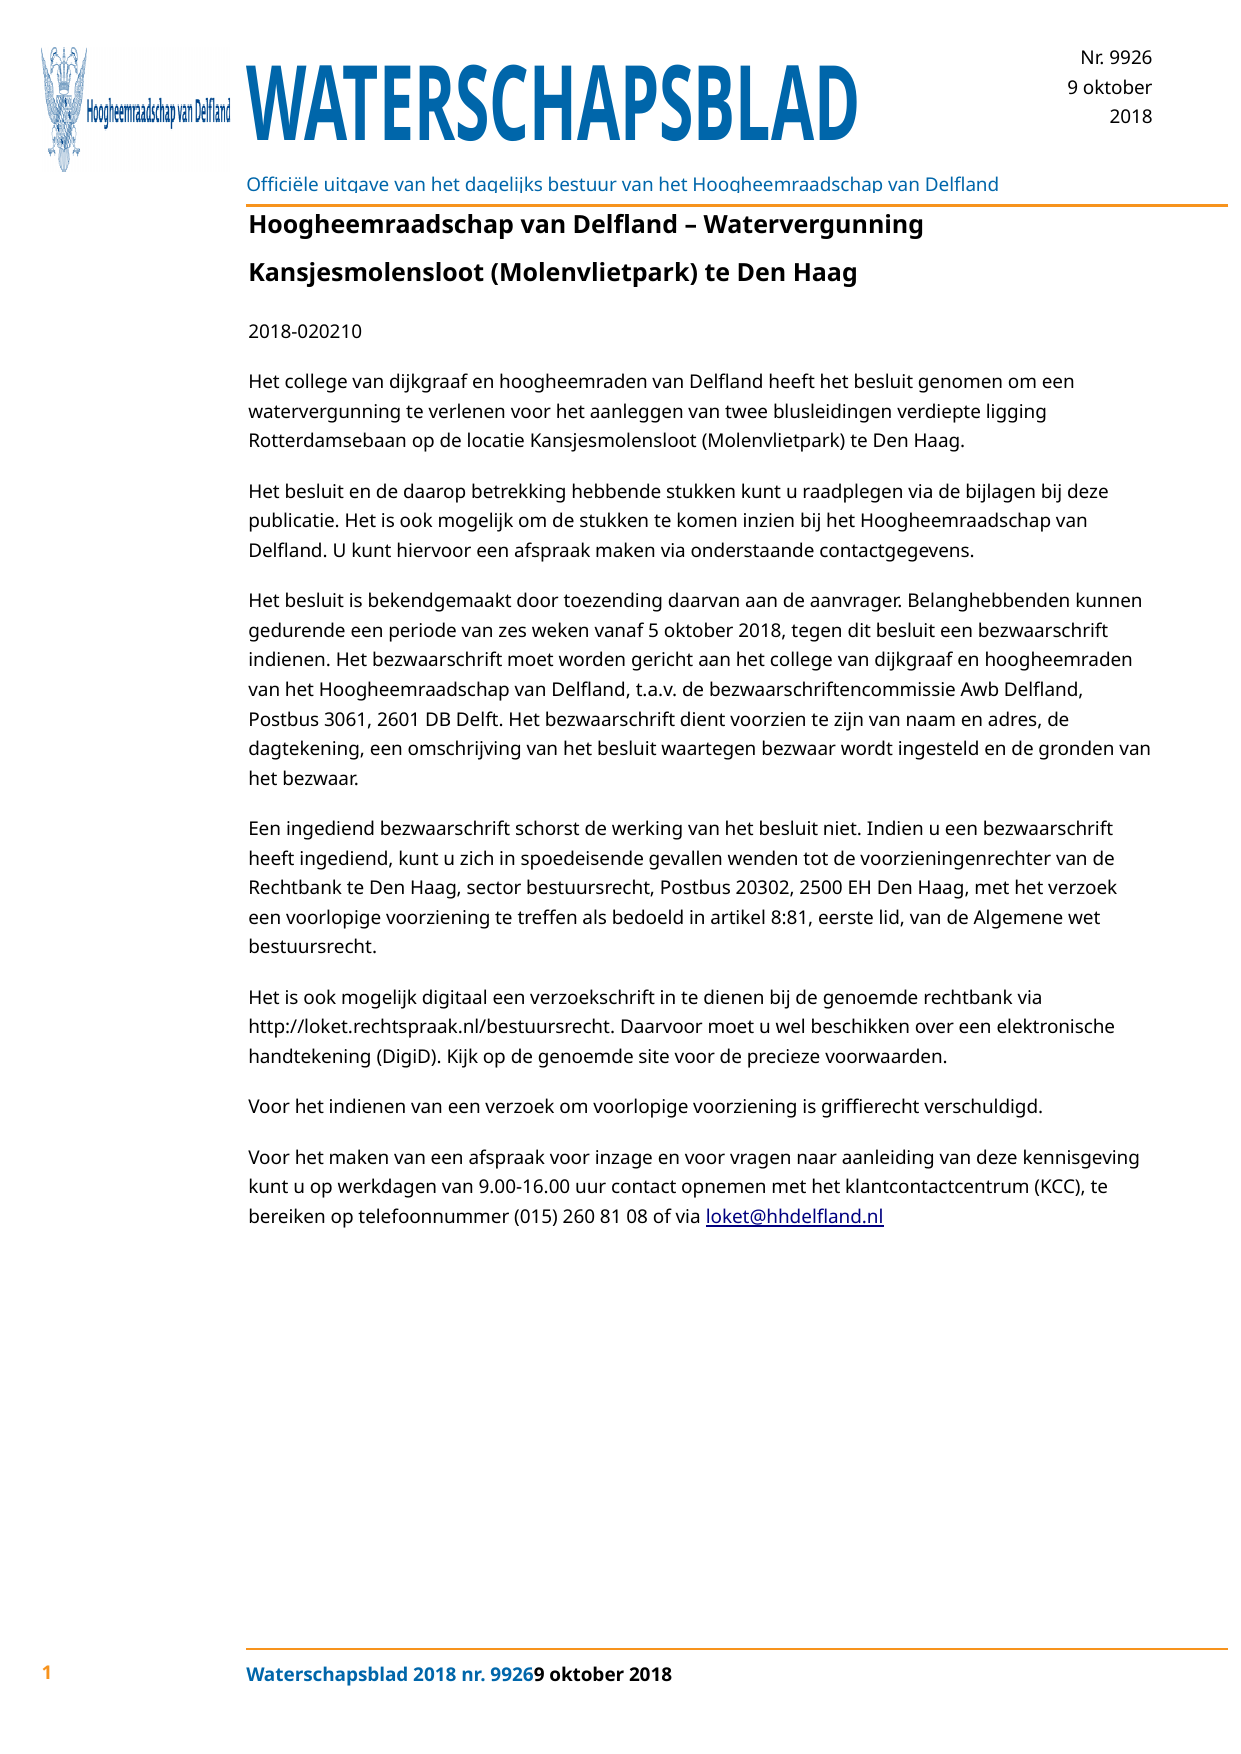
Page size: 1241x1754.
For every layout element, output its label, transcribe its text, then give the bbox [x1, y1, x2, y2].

text Het besluit is bekendgemaakt door toezending daarvan aan de aanvrager. Belanghebbenden kunnen gedurende een periode van zes weken vanaf 5 oktober 2018, tegen dit besluit een bezwaarschrift indienen. Het bezwaarschrift moet worden gericht aan het college van dijkgraaf en hoogheemraden van het Hoogheemraadschap van Delfland, t.a.v. de bezwaarschriftencommissie Awb Delfland, Postbus 3061, 2601 DB Delft. Het bezwaarschrift dient voorzien te zijn van naam en adres, de dagtekening, een omschrijving van het besluit waartegen bezwaar wordt ingesteld en de gronden van het bezwaar. [248, 587, 1152, 791]
text 2018-020210 [248, 318, 1152, 344]
picture [41, 47, 231, 172]
text Voor het maken van een afspraak voor inzage en voor vragen naar aanleiding van deze kennisgeving kunt u op werkdagen van 9.00-16.00 uur contact opnemen met het klantcontactcentrum (KCC), te bereiken op telefoonnummer (015) 260 81 08 of via loket@hhdelfland.nl [248, 1144, 1152, 1229]
text Voor het indienen van een verzoek om voorlopige voorziening is griffierecht verschuldigd. [248, 1094, 1152, 1119]
text Hoogheemraadschap van Delfland – Watervergunning Kansjesmolensloot (Molenvlietpark) te Den Haag [248, 207, 1152, 288]
text Het besluit en de daarop betrekking hebbende stukken kunt u raadplegen via de bijlagen bij deze publicatie. Het is ook mogelijk om de stukken te komen inzien bij het Hoogheemraadschap van Delfland. U kunt hiervoor een afspraak maken via onderstaande contactgegevens. [248, 478, 1152, 563]
text Het is ook mogelijk digitaal een verzoekschrift in te dienen bij de genoemde rechtbank via http://loket.rechtspraak.nl/bestuursrecht. Daarvoor moet u wel beschikken over een elektronische handtekening (DigiD). Kijk op de genoemde site voor de precieze voorwaarden. [248, 984, 1152, 1069]
text Het college van dijkgraaf en hoogheemraden van Delfland heeft het besluit genomen om een watervergunning te verlenen voor het aanleggen van twee blusleidingen verdiepte ligging Rotterdamsebaan op de locatie Kansjesmolensloot (Molenvlietpark) te Den Haag. [248, 368, 1152, 453]
text Een ingediend bezwaarschrift schorst de werking van het besluit niet. Indien u een bezwaarschrift heeft ingediend, kunt u zich in spoedeisende gevallen wenden tot de voorzieningenrechter van de Rechtbank te Den Haag, sector bestuursrecht, Postbus 20302, 2500 EH Den Haag, met het verzoek een voorlopige voorziening te treffen als bedoeld in artikel 8:81, eerste lid, van de Algemene wet bestuursrecht. [248, 815, 1152, 959]
